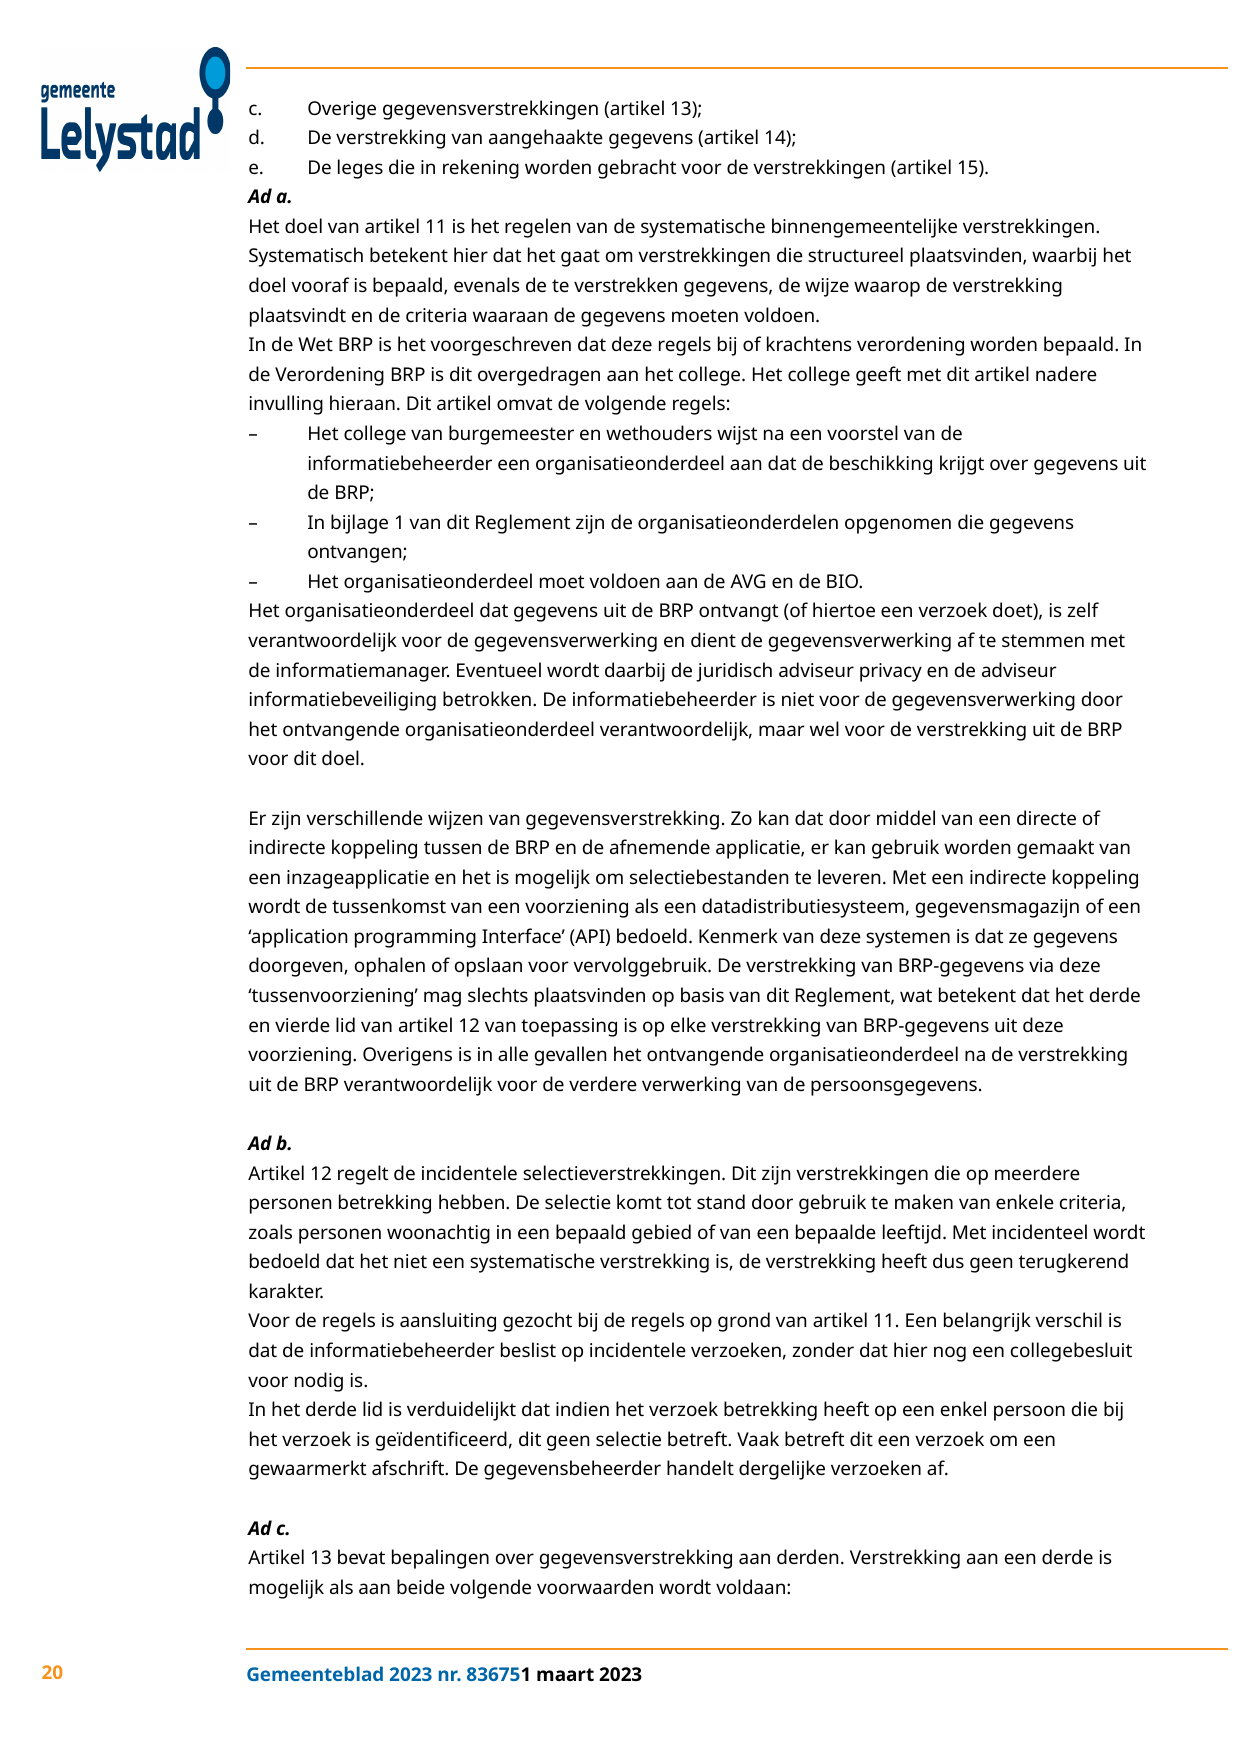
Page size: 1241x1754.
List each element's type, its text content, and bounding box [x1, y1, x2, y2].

text Het doel van artikel 11 is het regelen van de systematische binnengemeentelijke verstrekkingen. Systematisch betekent hier dat het gaat om verstrekkingen die structureel plaatsvinden, waarbij het doel vooraf is bepaald, evenals de te verstrekken gegevens, de wijze waarop de verstrekking plaatsvindt en de criteria waaraan de gegevens moeten voldoen. [248, 213, 1152, 328]
list In bijlage 1 van dit Reglement zijn de organisatieonderdelen opgenomen die gegevens ontvangen; [248, 509, 1152, 564]
text In de Wet BRP is het voorgeschreven dat deze regels bij of krachtens verordening worden bepaald. In de Verordening BRP is dit overgedragen aan het college. Het college geeft met dit artikel nadere invulling hieraan. Dit artikel omvat de volgende regels: [248, 331, 1152, 416]
text Voor de regels is aansluiting gezocht bij de regels op grond van artikel 11. Een belangrijk verschil is dat de informatiebeheerder beslist op incidentele verzoeken, zonder dat hier nog een collegebesluit voor nodig is. [248, 1308, 1152, 1393]
list Overige gegevensverstrekkingen (artikel 13); [248, 95, 1152, 121]
list Het college van burgemeester en wethouders wijst na een voorstel van de informatiebeheerder een organisatieonderdeel aan dat de beschikking krijgt over gegevens uit de BRP; [248, 420, 1152, 505]
text Artikel 13 bevat bepalingen over gegevensverstrekking aan derden. Verstrekking aan een derde is mogelijk als aan beide volgende voorwaarden wordt voldaan: [248, 1544, 1152, 1600]
text Ad a. [248, 183, 1152, 209]
picture [41, 47, 231, 172]
list Het organisatieonderdeel moet voldoen aan de AVG en de BIO. [248, 568, 1152, 594]
text Ad b. [248, 1130, 1152, 1156]
text Artikel 12 regelt de incidentele selectieverstrekkingen. Dit zijn verstrekkingen die op meerdere personen betrekking hebben. De selectie komt tot stand door gebruik te maken van enkele criteria, zoals personen woonachtig in een bepaald gebied of van een bepaalde leeftijd. Met incidenteel wordt bedoeld dat het niet een systematische verstrekking is, de verstrekking heeft dus geen terugkerend karakter. [248, 1160, 1152, 1304]
text Het organisatieonderdeel dat gegevens uit de BRP ontvangt (of hiertoe een verzoek doet), is zelf verantwoordelijk voor de gegevensverwerking en dient de gegevensverwerking af te stemmen met de informatiemanager. Eventueel wordt daarbij de juridisch adviseur privacy en de adviseur informatiebeveiliging betrokken. De informatiebeheerder is niet voor de gegevensverwerking door het ontvangende organisatieonderdeel verantwoordelijk, maar wel voor de verstrekking uit de BRP voor dit doel. [248, 598, 1152, 771]
text Ad c. [248, 1515, 1152, 1541]
list De leges die in rekening worden gebracht voor de verstrekkingen (artikel 15). [248, 154, 1152, 180]
text Er zijn verschillende wijzen van gegevensverstrekking. Zo kan dat door middel van een directe of indirecte koppeling tussen de BRP en de afnemende applicatie, er kan gebruik worden gemaakt van een inzageapplicatie en het is mogelijk om selectiebestanden te leveren. Met een indirecte koppeling wordt de tussenkomst van een voorziening als een datadistributiesysteem, gegevensmagazijn of een ‘application programming Interface’ (API) bedoeld. Kenmerk van deze systemen is dat ze gegevens doorgeven, ophalen of opslaan voor vervolggebruik. De verstrekking van BRP-gegevens via deze ‘tussenvoorziening’ mag slechts plaatsvinden op basis van dit Reglement, wat betekent dat het derde en vierde lid van artikel 12 van toepassing is op elke verstrekking van BRP-gegevens uit deze voorziening. Overigens is in alle gevallen het ontvangende organisatieonderdeel na de verstrekking uit de BRP verantwoordelijk voor de verdere verwerking van de persoonsgegevens. [248, 805, 1152, 1097]
list De verstrekking van aangehaakte gegevens (artikel 14); [248, 124, 1152, 150]
text In het derde lid is verduidelijkt dat indien het verzoek betrekking heeft op een enkel persoon die bij het verzoek is geïdentificeerd, dit geen selectie betreft. Vaak betreft dit een verzoek om een gewaarmerkt afschrift. De gegevensbeheerder handelt dergelijke verzoeken af. [248, 1396, 1152, 1481]
